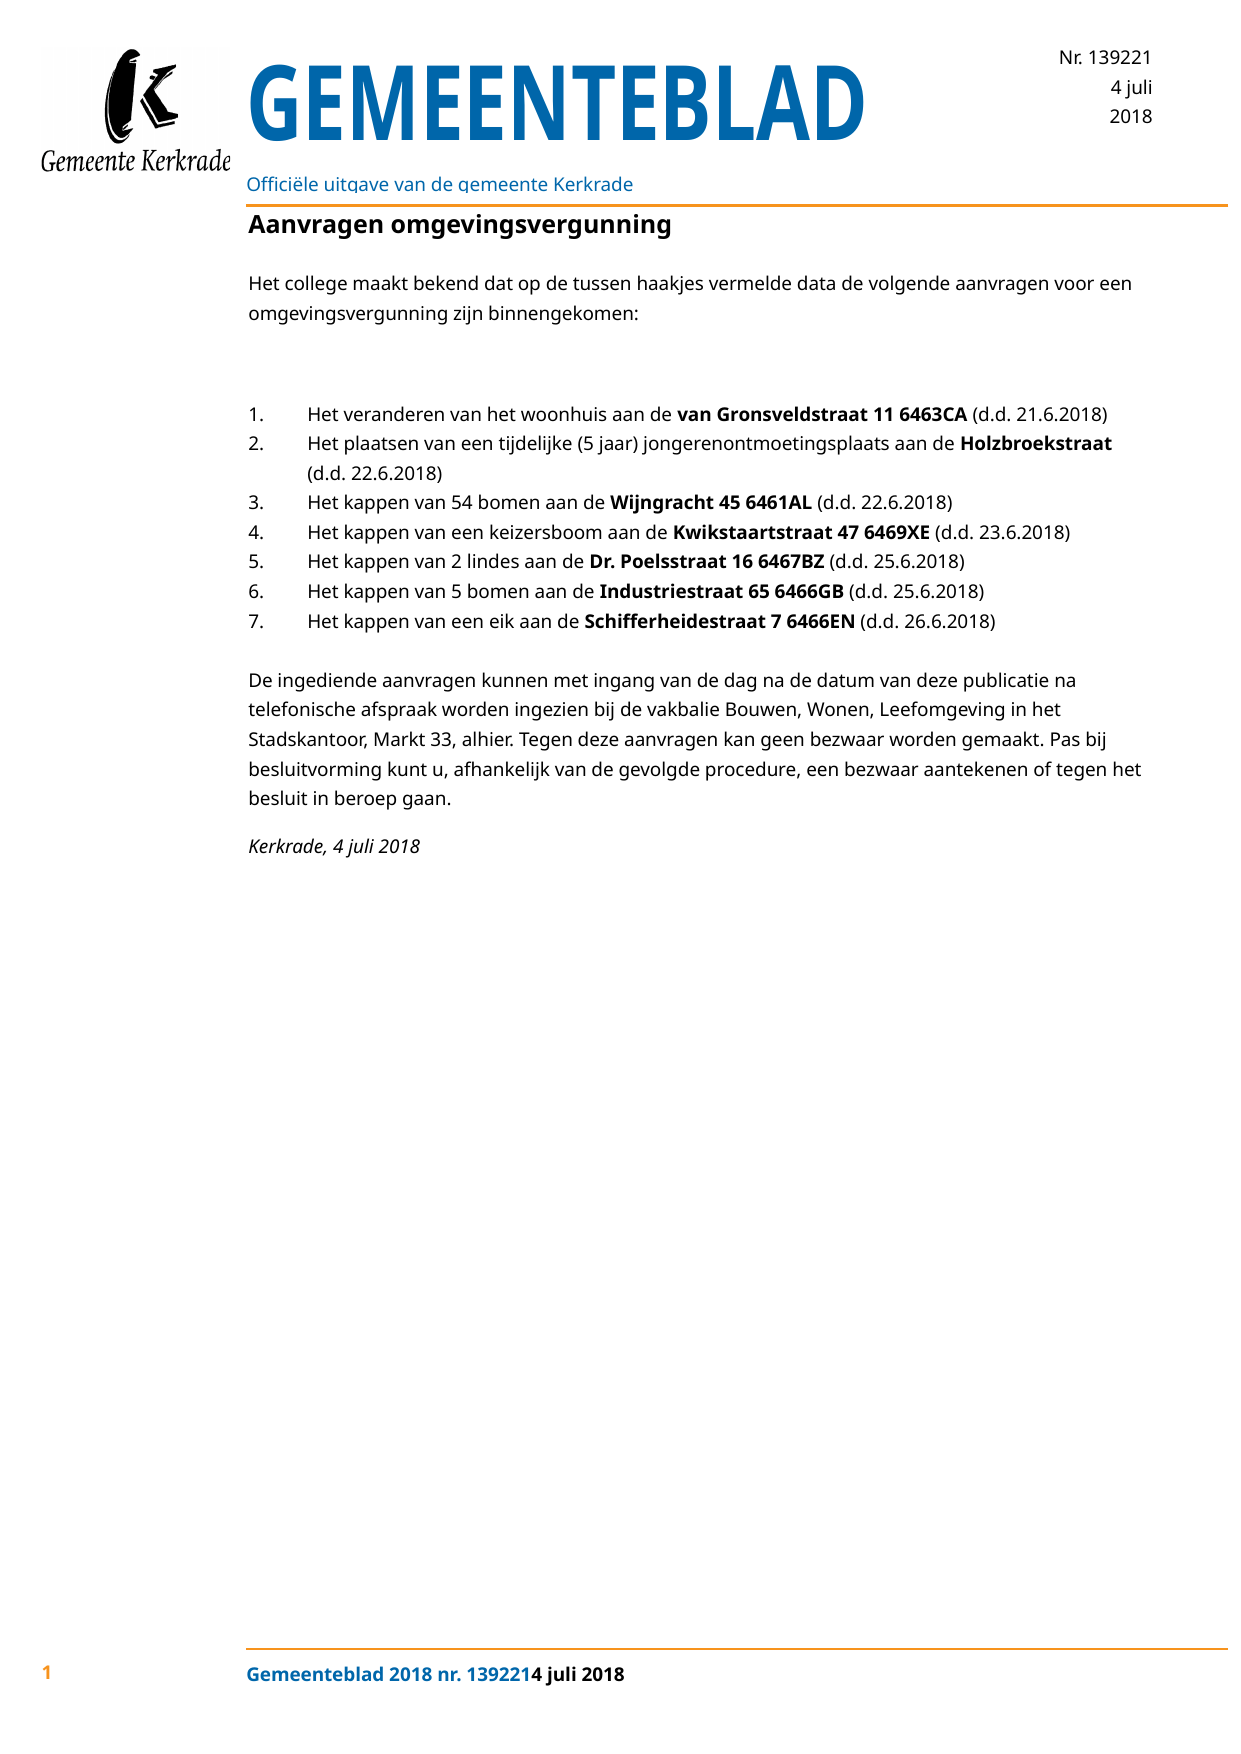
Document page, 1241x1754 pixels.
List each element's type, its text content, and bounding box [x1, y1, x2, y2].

list Het plaatsen van een tijdelijke (5 jaar) jongerenontmoetingsplaats aan de Holzbroekstraat (d.d. 22.6.2018) [248, 430, 1152, 486]
list Het veranderen van het woonhuis aan de van Gronsveldstraat 11 6463CA (d.d. 21.6.2018) [248, 401, 1152, 426]
list Het kappen van 5 bomen aan de Industriestraat 65 6466GB (d.d. 25.6.2018) [248, 578, 1152, 604]
list Het kappen van een keizersboom aan de Kwikstaartstraat 47 6469XE (d.d. 23.6.2018) [248, 519, 1152, 545]
list Het kappen van 2 lindes aan de Dr. Poelsstraat 16 6467BZ (d.d. 25.6.2018) [248, 549, 1152, 574]
picture [41, 47, 231, 172]
list Het kappen van 54 bomen aan de Wijngracht 45 6461AL (d.d. 22.6.2018) [248, 489, 1152, 515]
text Het college maakt bekend dat op de tussen haakjes vermelde data de volgende aanvragen voor een omgevingsvergunning zijn binnengekomen: [248, 270, 1152, 326]
text Kerkrade, 4 juli 2018 [248, 833, 1152, 859]
text Aanvragen omgevingsvergunning [248, 207, 1152, 241]
text De ingediende aanvragen kunnen met ingang van de dag na de datum van deze publicatie na telefonische afspraak worden ingezien bij de vakbalie Bouwen, Wonen, Leefomgeving in het Stadskantoor, Markt 33, alhier. Tegen deze aanvragen kan geen bezwaar worden gemaakt. Pas bij besluitvorming kunt u, afhankelijk van de gevolgde procedure, een bezwaar aantekenen of tegen het besluit in beroep gaan. [248, 667, 1152, 811]
list Het kappen van een eik aan de Schifferheidestraat 7 6466EN (d.d. 26.6.2018) [248, 608, 1152, 633]
